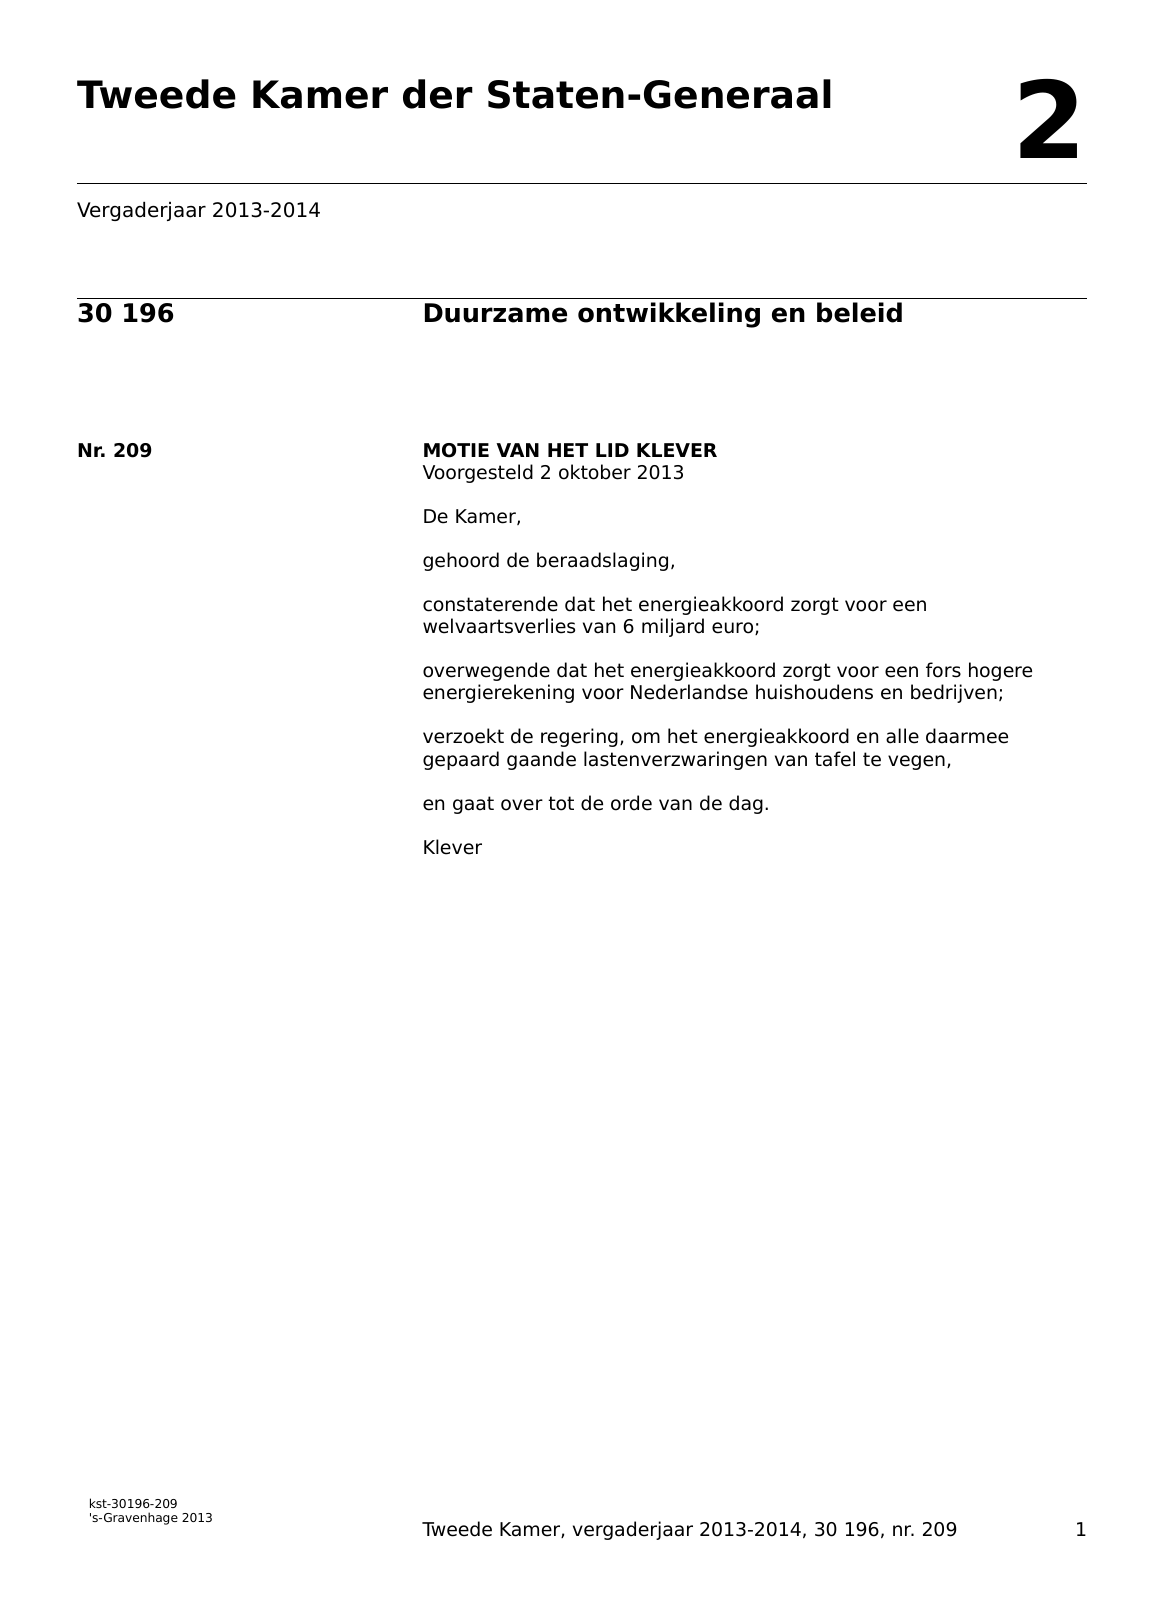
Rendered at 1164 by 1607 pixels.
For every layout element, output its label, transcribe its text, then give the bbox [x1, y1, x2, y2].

text constaterende dat het energieakkoord zorgt voor een welvaartsverlies van 6 miljard euro; [422, 594, 1087, 638]
text kst-30196-209 [88, 1497, 323, 1511]
text Klever [422, 837, 1087, 859]
text Voorgesteld 2 oktober 2013 [422, 462, 1087, 484]
text De Kamer, [422, 506, 1087, 528]
table_cell Vergaderjaar 2013-2014 [77, 184, 1087, 298]
subtitle 30 196 Duurzame ontwikkeling en beleid [77, 299, 1087, 329]
text en gaat over tot de orde van de dag. [422, 793, 1087, 814]
subtitle Nr. 209 MOTIE VAN HET LID KLEVER [77, 440, 1087, 462]
text 's-Gravenhage 2013 [88, 1511, 323, 1525]
table_header 2 [886, 59, 1087, 183]
table_header Tweede Kamer der Staten-Generaal [77, 59, 886, 183]
text gehoord de beraadslaging, [422, 550, 1087, 572]
text verzoekt de regering, om het energieakkoord en alle daarmee gepaard gaande lastenverzwaringen van tafel te vegen, [422, 726, 1087, 770]
text overwegende dat het energieakkoord zorgt voor een fors hogere energierekening voor Nederlandse huishoudens en bedrijven; [422, 660, 1087, 704]
